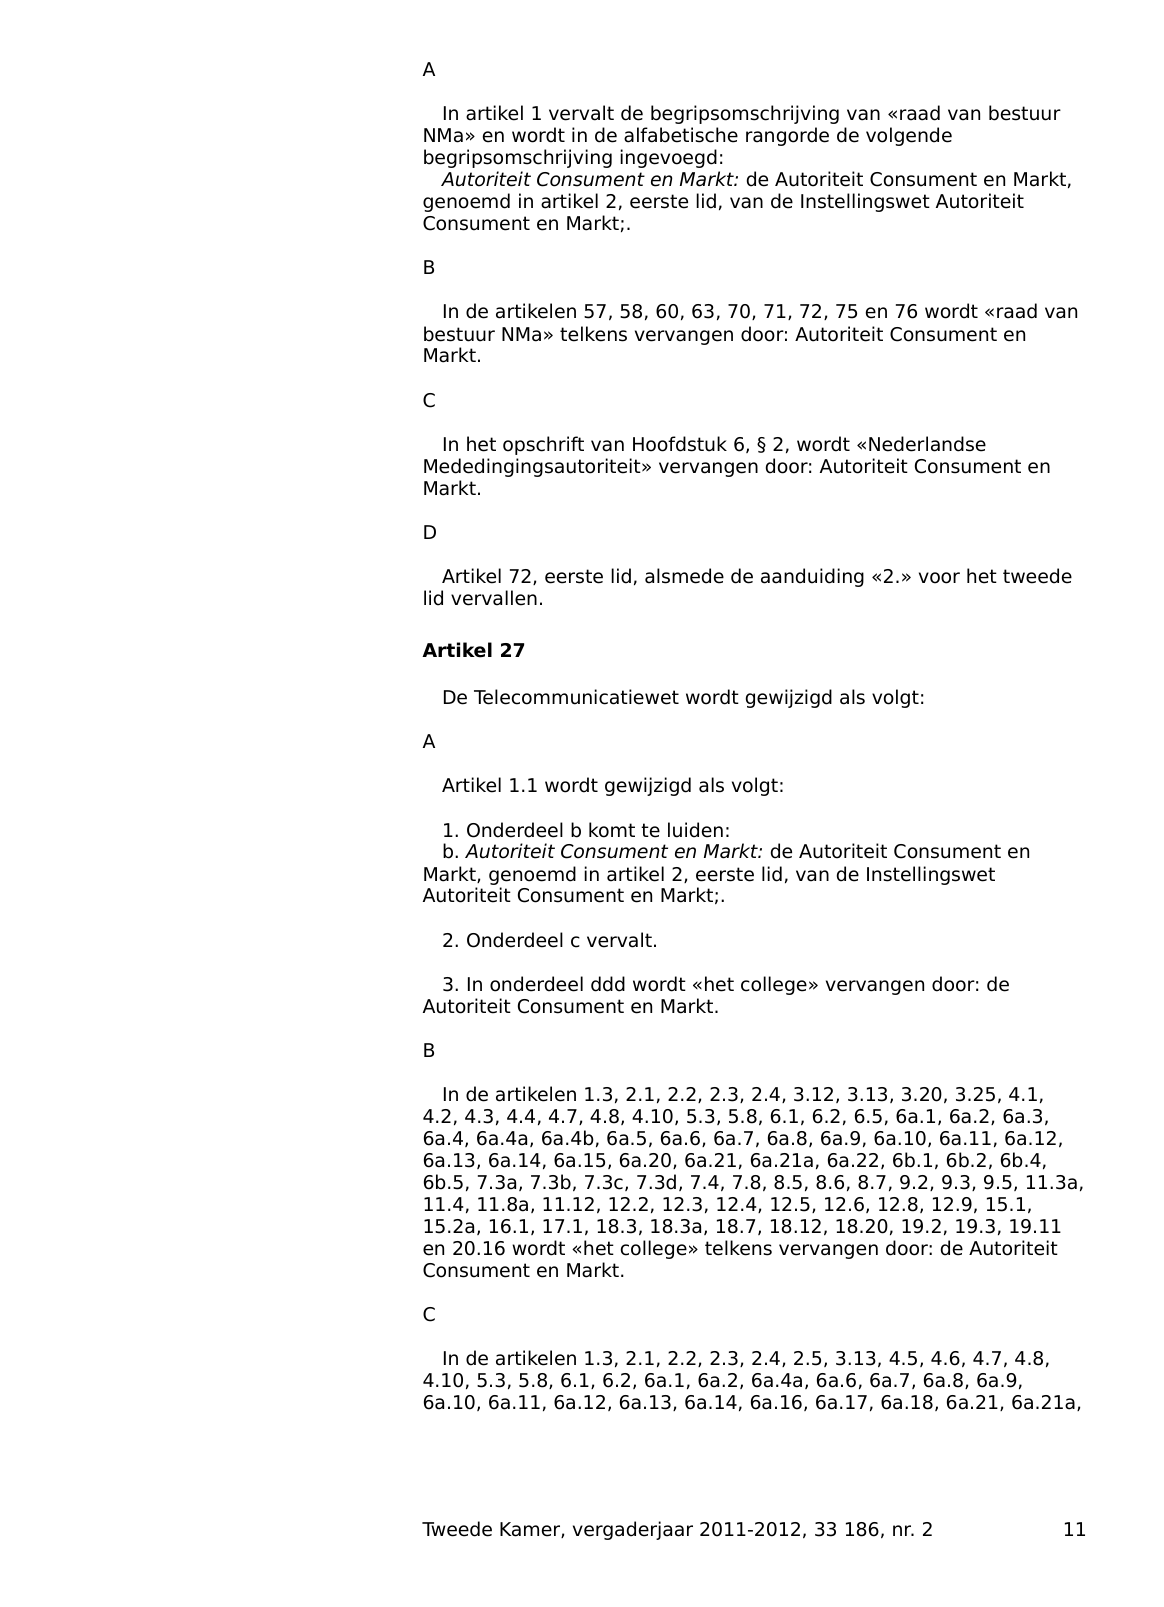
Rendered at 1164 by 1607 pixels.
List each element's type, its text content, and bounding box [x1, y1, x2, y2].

text C [422, 389, 1087, 412]
text 2. Onderdeel c vervalt. [422, 929, 1087, 952]
text Autoriteit Consument en Markt: de Autoriteit Consument en Markt, genoemd in artikel 2, eerste lid, van de Instellingswet Autoriteit Consument en Markt;. [422, 169, 1087, 235]
text 1. Onderdeel b komt te luiden: [422, 819, 1087, 841]
text Artikel 1.1 wordt gewijzigd als volgt: [422, 775, 1087, 797]
text B [422, 1040, 1087, 1062]
text In de artikelen 1.3, 2.1, 2.2, 2.3, 2.4, 3.12, 3.13, 3.20, 3.25, 4.1, 4.2, 4.3, 4.4, 4.7, 4.8, 4.10, 5.3, 5.8, 6.1, 6.2, 6.5, 6a.1, 6a.2, 6a.3, 6a.4, 6a.4a, 6a.4b, 6a.5, 6a.6, 6a.7, 6a.8, 6a.9, 6a.10, 6a.11, 6a.12, 6a.13, 6a.14, 6a.15, 6a.20, 6a.21, 6a.21a, 6a.22, 6b.1, 6b.2, 6b.4, 6b.5, 7.3a, 7.3b, 7.3c, 7.3d, 7.4, 7.8, 8.5, 8.6, 8.7, 9.2, 9.3, 9.5, 11.3a, 11.4, 11.8a, 11.12, 12.2, 12.3, 12.4, 12.5, 12.6, 12.8, 12.9, 15.1, 15.2a, 16.1, 17.1, 18.3, 18.3a, 18.7, 18.12, 18.20, 19.2, 19.3, 19.11 en 20.16 wordt «het college» telkens vervangen door: de Autoriteit Consument en Markt. [422, 1084, 1087, 1282]
text In de artikelen 1.3, 2.1, 2.2, 2.3, 2.4, 2.5, 3.13, 4.5, 4.6, 4.7, 4.8, 4.10, 5.3, 5.8, 6.1, 6.2, 6a.1, 6a.2, 6a.4a, 6a.6, 6a.7, 6a.8, 6a.9, 6a.10, 6a.11, 6a.12, 6a.13, 6a.14, 6a.16, 6a.17, 6a.18, 6a.21, 6a.21a, [422, 1348, 1087, 1414]
text C [422, 1304, 1087, 1326]
text In het opschrift van Hoofdstuk 6, § 2, wordt «Nederlandse Mededingingsautoriteit» vervangen door: Autoriteit Consument en Markt. [422, 434, 1087, 500]
text Artikel 72, eerste lid, alsmede de aanduiding «2.» voor het tweede lid vervallen. [422, 566, 1087, 610]
text 3. In onderdeel ddd wordt «het college» vervangen door: de Autoriteit Consument en Markt. [422, 974, 1087, 1018]
text In artikel 1 vervalt de begripsomschrijving van «raad van bestuur NMa» en wordt in de alfabetische rangorde de volgende begripsomschrijving ingevoegd: [422, 103, 1087, 169]
text In de artikelen 57, 58, 60, 63, 70, 71, 72, 75 en 76 wordt «raad van bestuur NMa» telkens vervangen door: Autoriteit Consument en Markt. [422, 301, 1087, 367]
text D [422, 522, 1087, 544]
text B [422, 257, 1087, 279]
text A [422, 59, 1087, 81]
text De Telecommunicatiewet wordt gewijzigd als volgt: [422, 687, 1087, 709]
text b. Autoriteit Consument en Markt: de Autoriteit Consument en Markt, genoemd in artikel 2, eerste lid, van de Instellingswet Autoriteit Consument en Markt;. [422, 841, 1087, 907]
text A [422, 731, 1087, 753]
subtitle Artikel 27 [422, 640, 1087, 662]
